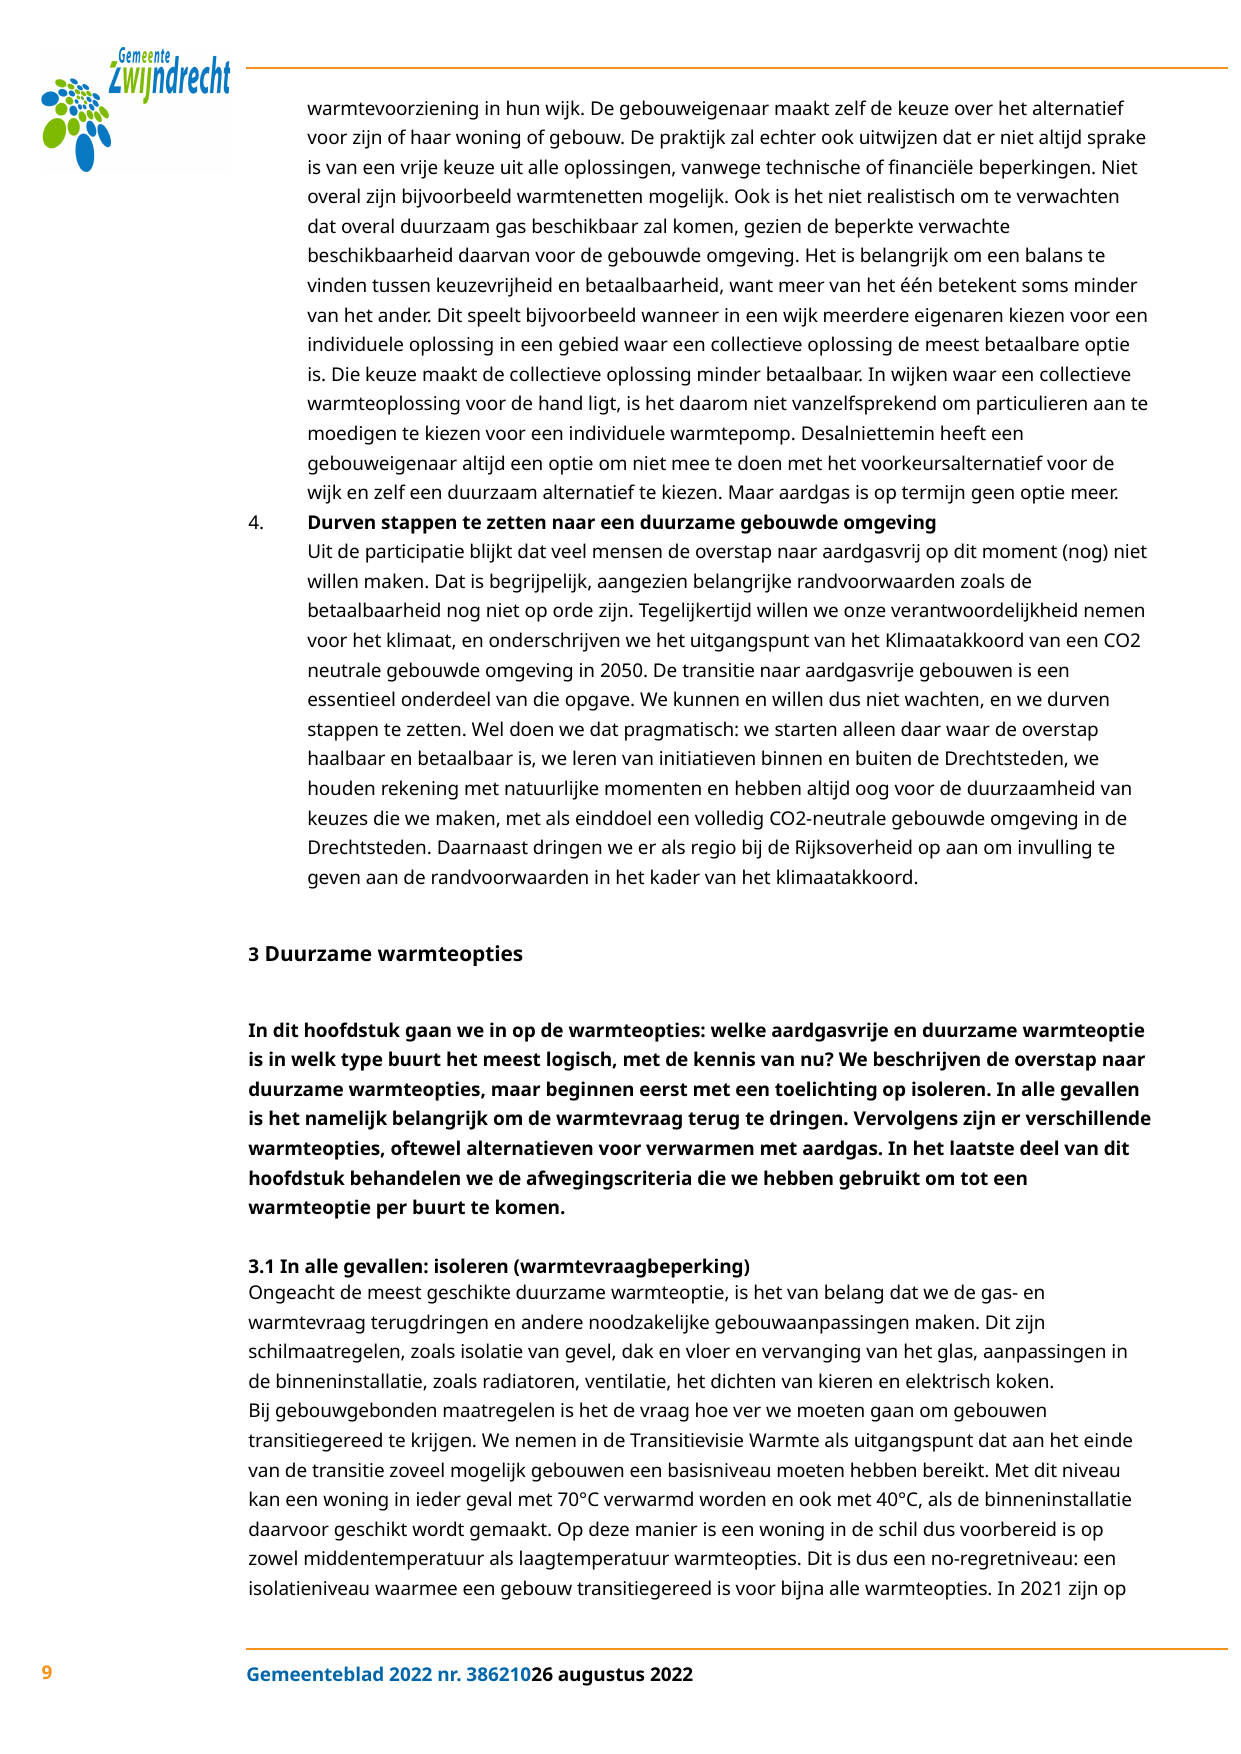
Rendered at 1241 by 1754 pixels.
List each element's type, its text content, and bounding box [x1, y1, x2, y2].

text 3.1 In alle gevallen: isoleren (warmtevraagbeperking) [248, 1253, 1152, 1279]
list Uit de participatie blijkt dat veel mensen de overstap naar aardgasvrij op dit moment (nog) niet willen maken. Dat is begrijpelijk, aangezien belangrijke randvoorwaarden zoals de betaalbaarheid nog niet op orde zijn. Tegelijkertijd willen we onze verantwoordelijkheid nemen voor het klimaat, en onderschrijven we het uitgangspunt van het Klimaatakkoord van een CO2 neutrale gebouwde omgeving in 2050. De transitie naar aardgasvrije gebouwen is een essentieel onderdeel van die opgave. We kunnen en willen dus niet wachten, en we durven stappen te zetten. Wel doen we dat pragmatisch: we starten alleen daar waar de overstap haalbaar en betaalbaar is, we leren van initiatieven binnen en buiten de Drechtsteden, we houden rekening met natuurlijke momenten en hebben altijd oog voor de duurzaamheid van keuzes die we maken, met als einddoel een volledig CO2-neutrale gebouwde omgeving in de Drechtsteden. Daarnaast dringen we er als regio bij de Rijksoverheid op aan om invulling te geven aan de randvoorwaarden in het kader van het klimaatakkoord. [248, 538, 1152, 890]
text In dit hoofdstuk gaan we in op de warmteopties: welke aardgasvrije en duurzame warmteoptie is in welk type buurt het meest logisch, met de kennis van nu? We beschrijven de overstap naar duurzame warmteopties, maar beginnen eerst met een toelichting op isoleren. In alle gevallen is het namelijk belangrijk om de warmtevraag terug te dringen. Vervolgens zijn er verschillende warmteopties, oftewel alternatieven voor verwarmen met aardgas. In het laatste deel van dit hoofdstuk behandelen we de afwegingscriteria die we hebben gebruikt om tot een warmteoptie per buurt te komen. [248, 1017, 1152, 1220]
list warmtevoorziening in hun wijk. De gebouweigenaar maakt zelf de keuze over het alternatief voor zijn of haar woning of gebouw. De praktijk zal echter ook uitwijzen dat er niet altijd sprake is van een vrije keuze uit alle oplossingen, vanwege technische of financiële beperkingen. Niet overal zijn bijvoorbeeld warmtenetten mogelijk. Ook is het niet realistisch om te verwachten dat overal duurzaam gas beschikbaar zal komen, gezien de beperkte verwachte beschikbaarheid daarvan voor de gebouwde omgeving. Het is belangrijk om een balans te vinden tussen keuzevrijheid en betaalbaarheid, want meer van het één betekent soms minder van het ander. Dit speelt bijvoorbeeld wanneer in een wijk meerdere eigenaren kiezen voor een individuele oplossing in een gebied waar een collectieve oplossing de meest betaalbare optie is. Die keuze maakt de collectieve oplossing minder betaalbaar. In wijken waar een collectieve warmteoplossing voor de hand ligt, is het daarom niet vanzelfsprekend om particulieren aan te moedigen te kiezen voor een individuele warmtepomp. Desalniettemin heeft een gebouweigenaar altijd een optie om niet mee te doen met het voorkeursalternatief voor de wijk en zelf een duurzaam alternatief te kiezen. Maar aardgas is op termijn geen optie meer. [248, 95, 1152, 505]
list Durven stappen te zetten naar een duurzame gebouwde omgeving [248, 509, 1152, 535]
text Ongeacht de meest geschikte duurzame warmteoptie, is het van belang dat we de gas- en warmtevraag terugdringen en andere noodzakelijke gebouwaanpassingen maken. Dit zijn schilmaatregelen, zoals isolatie van gevel, dak en vloer en vervanging van het glas, aanpassingen in de binneninstallatie, zoals radiatoren, ventilatie, het dichten van kieren en elektrisch koken. [248, 1279, 1152, 1394]
text 3 Duurzame warmteopties [248, 939, 1152, 968]
picture [41, 47, 231, 172]
text Bij gebouwgebonden maatregelen is het de vraag hoe ver we moeten gaan om gebouwen transitiegereed te krijgen. We nemen in de Transitievisie Warmte als uitgangspunt dat aan het einde van de transitie zoveel mogelijk gebouwen een basisniveau moeten hebben bereikt. Met dit niveau kan een woning in ieder geval met 70°C verwarmd worden en ook met 40°C, als de binneninstallatie daarvoor geschikt wordt gemaakt. Op deze manier is een woning in de schil dus voorbereid is op zowel middentemperatuur als laagtemperatuur warmteopties. Dit is dus een no-regretniveau: een isolatieniveau waarmee een gebouw transitiegereed is voor bijna alle warmteopties. In 2021 zijn op [248, 1398, 1152, 1601]
